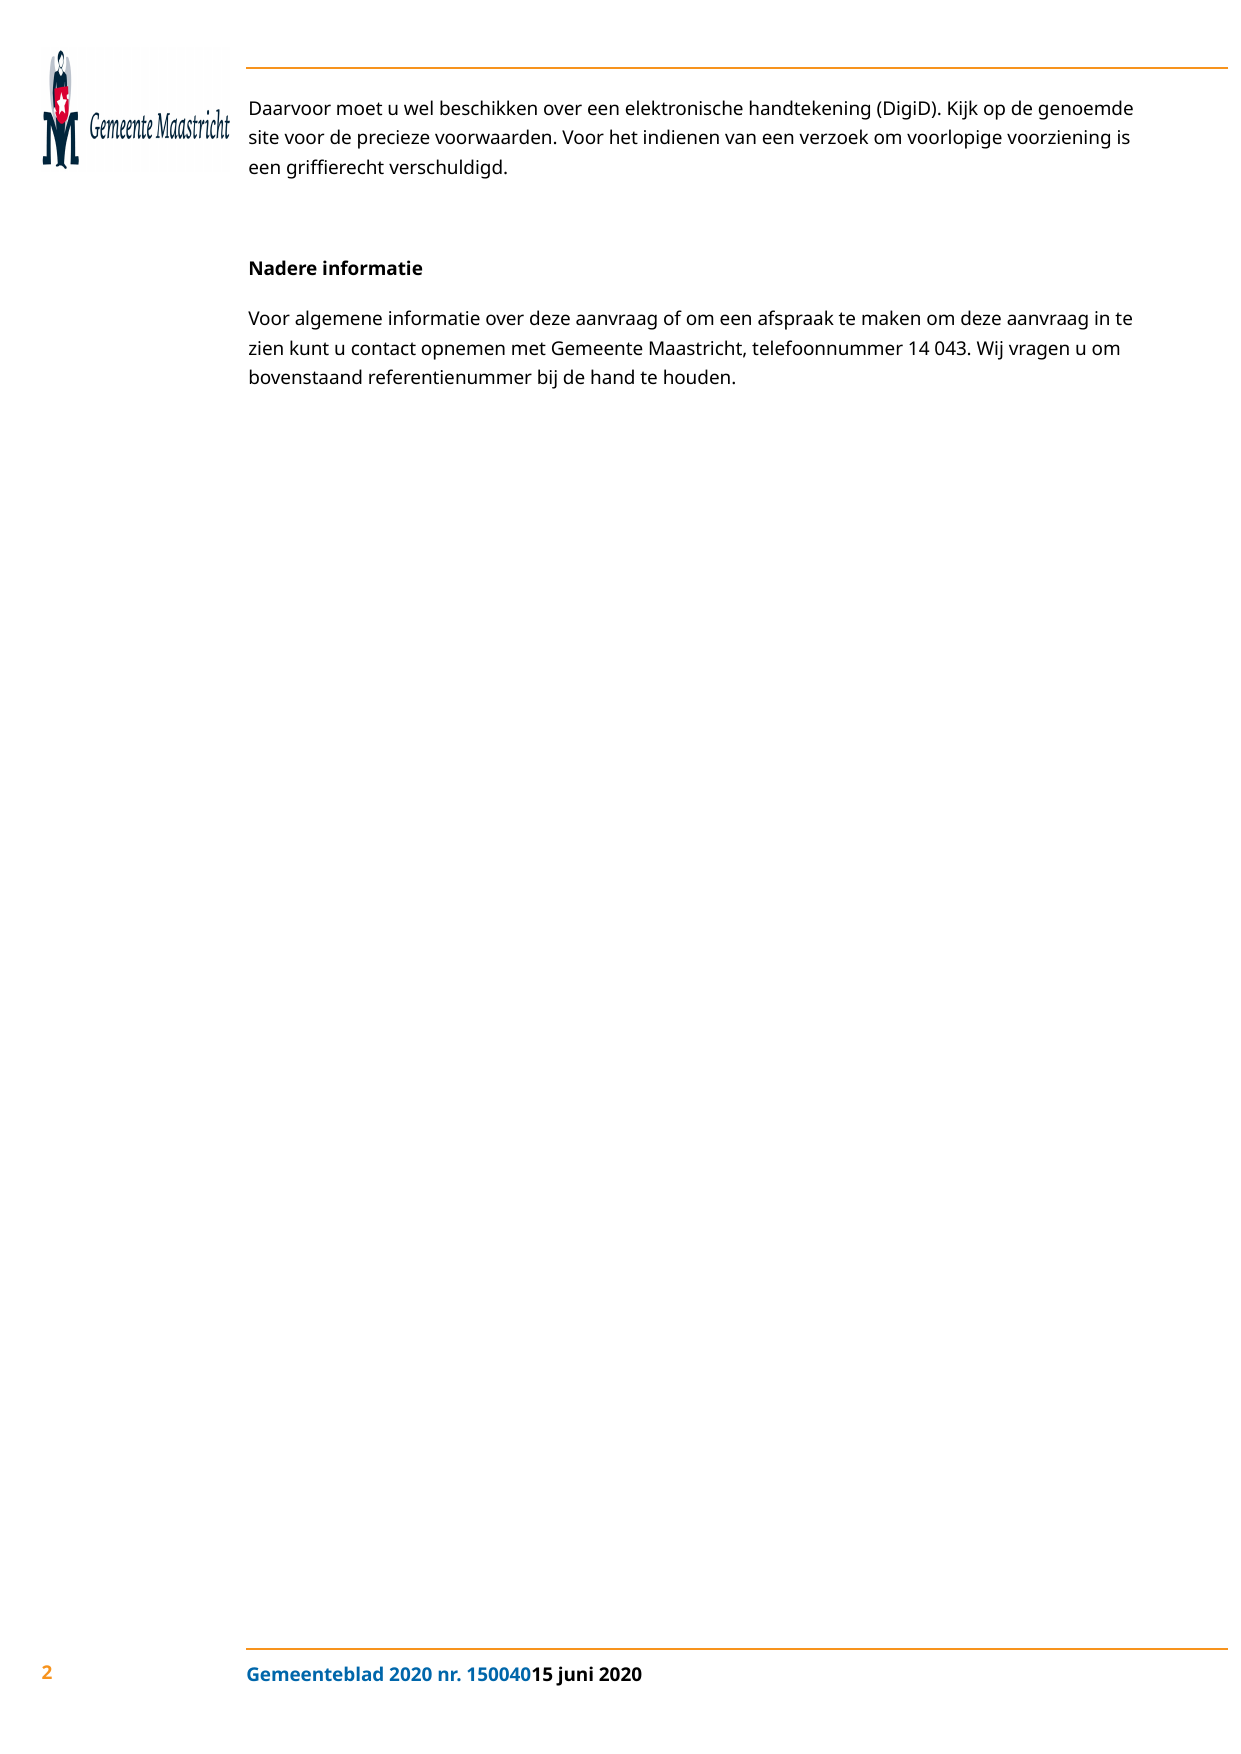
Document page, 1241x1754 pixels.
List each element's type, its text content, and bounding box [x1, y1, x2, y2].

picture [41, 47, 231, 172]
text Daarvoor moet u wel beschikken over een elektronische handtekening (DigiD). Kijk op de genoemde site voor de precieze voorwaarden. Voor het indienen van een verzoek om voorlopige voorziening is een griffierecht verschuldigd. [248, 95, 1152, 180]
text Nadere informatie [248, 255, 1152, 281]
text Voor algemene informatie over deze aanvraag of om een afspraak te maken om deze aanvraag in te zien kunt u contact opnemen met Gemeente Maastricht, telefoonnummer 14 043. Wij vragen u om bovenstaand referentienummer bij de hand te houden. [248, 305, 1152, 390]
